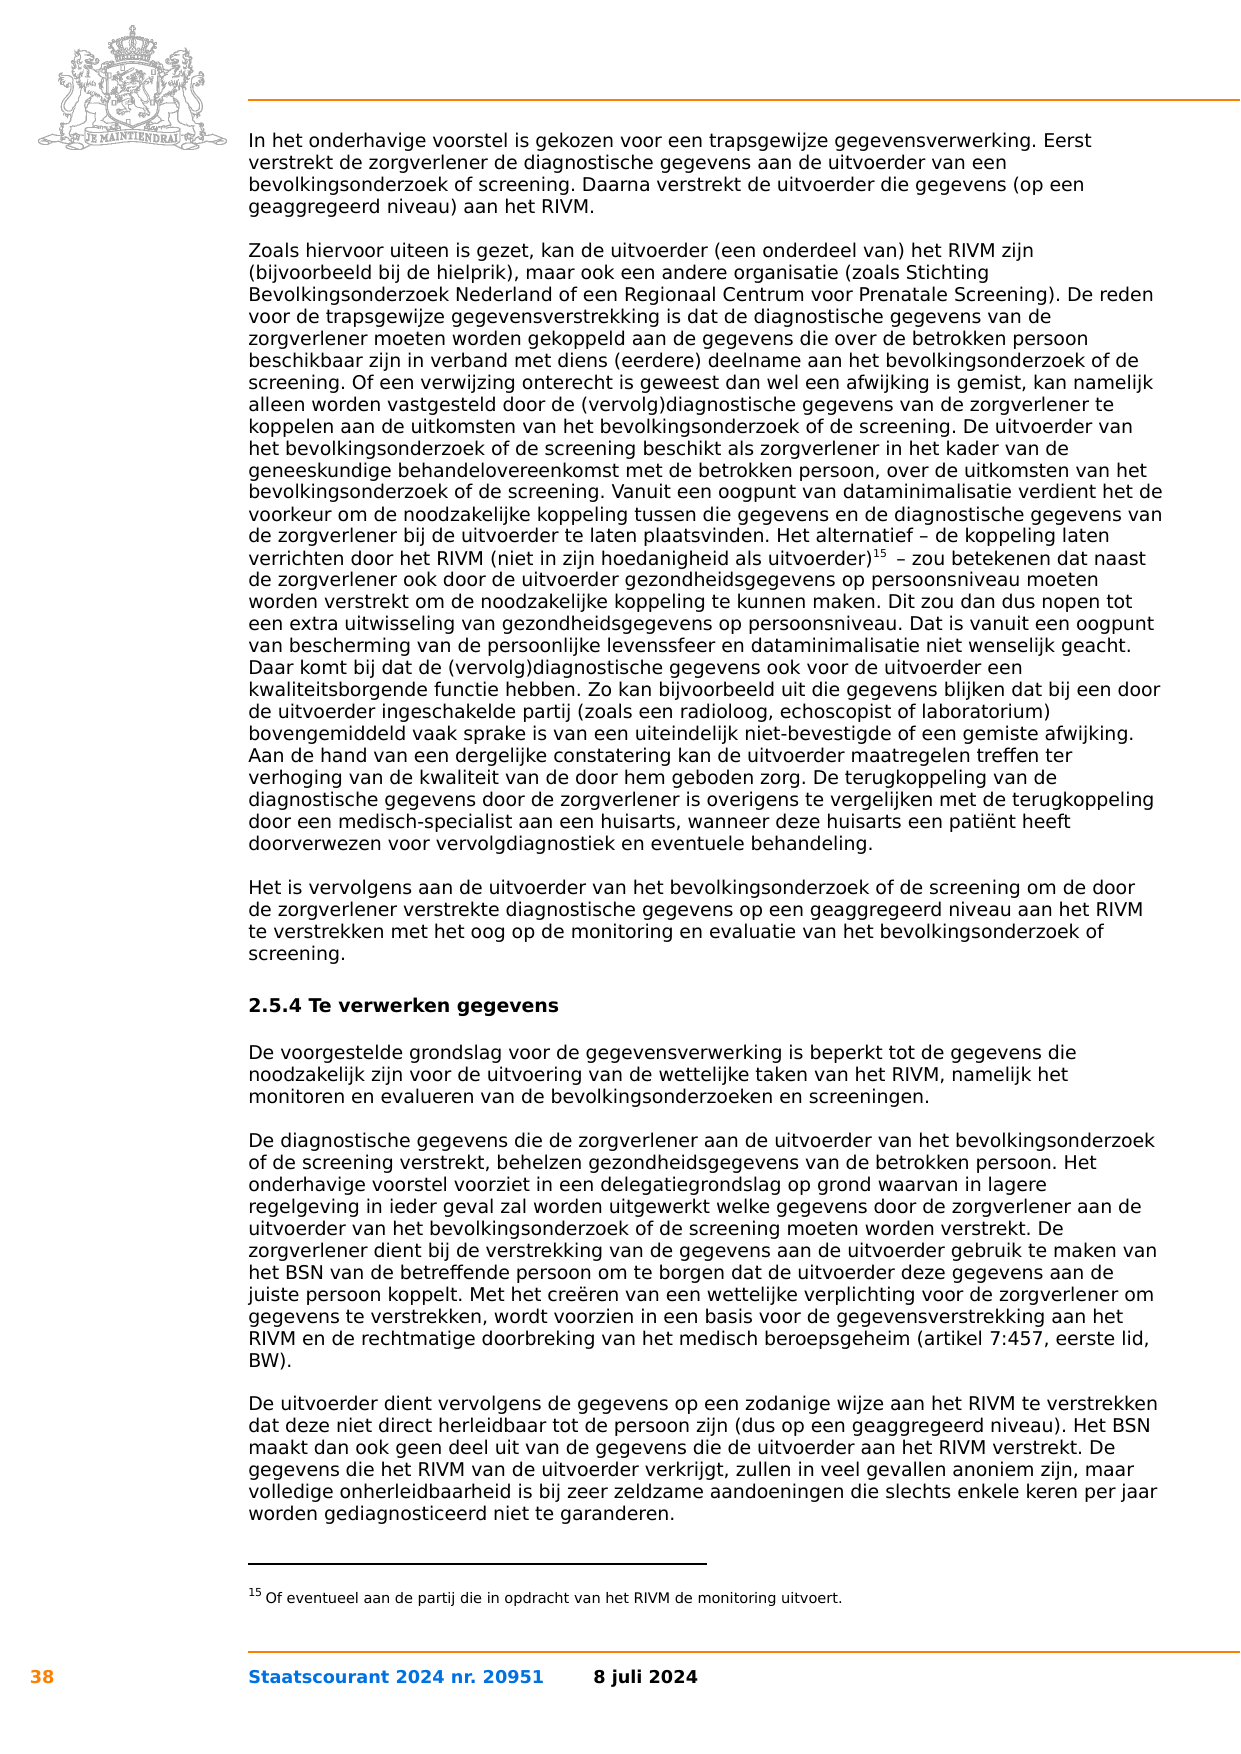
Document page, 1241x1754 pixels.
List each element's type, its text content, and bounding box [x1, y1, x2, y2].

subtitle 2.5.4 Te verwerken gegevens [248, 995, 1163, 1017]
text De voorgestelde grondslag voor de gegevensverwerking is beperkt tot de gegevens die noodzakelijk zijn voor de uitvoering van de wettelijke taken van het RIVM, namelijk het monitoren en evalueren van de bevolkingsonderzoeken en screeningen. [248, 1042, 1163, 1108]
text Zoals hiervoor uiteen is gezet, kan de uitvoerder (een onderdeel van) het RIVM zijn (bijvoorbeeld bij de hielprik), maar ook een andere organisatie (zoals Stichting Bevolkingsonderzoek Nederland of een Regionaal Centrum voor Prenatale Screening). De reden voor de trapsgewijze gegevensverstrekking is dat de diagnostische gegevens van de zorgverlener moeten worden gekoppeld aan de gegevens die over de betrokken persoon beschikbaar zijn in verband met diens (eerdere) deelname aan het bevolkingsonderzoek of de screening. Of een verwijzing onterecht is geweest dan wel een afwijking is gemist, kan namelijk alleen worden vastgesteld door de (vervolg)diagnostische gegevens van de zorgverlener te koppelen aan de uitkomsten van het bevolkingsonderzoek of de screening. De uitvoerder van het bevolkingsonderzoek of de screening beschikt als zorgverlener in het kader van de geneeskundige behandelovereenkomst met de betrokken persoon, over de uitkomsten van het bevolkingsonderzoek of de screening. Vanuit een oogpunt van dataminimalisatie verdient het de voorkeur om de noodzakelijke koppeling tussen die gegevens en de diagnostische gegevens van de zorgverlener bij de uitvoerder te laten plaatsvinden. Het alternatief – de koppeling laten verrichten door het RIVM (niet in zijn hoedanigheid als uitvoerder) – zou betekenen dat naast de zorgverlener ook door de uitvoerder gezondheidsgegevens op persoonsniveau moeten worden verstrekt om de noodzakelijke koppeling te kunnen maken. Dit zou dan dus nopen tot een extra uitwisseling van gezondheidsgegevens op persoonsniveau. Dat is vanuit een oogpunt van bescherming van de persoonlijke levenssfeer en dataminimalisatie niet wenselijk geacht. Daar komt bij dat de (vervolg)diagnostische gegevens ook voor de uitvoerder een kwaliteitsborgende functie hebben. Zo kan bijvoorbeeld uit die gegevens blijken dat bij een door de uitvoerder ingeschakelde partij (zoals een radioloog, echoscopist of laboratorium) bovengemiddeld vaak sprake is van een uiteindelijk niet-bevestigde of een gemiste afwijking. Aan de hand van een dergelijke constatering kan de uitvoerder maatregelen treffen ter verhoging van de kwaliteit van de door hem geboden zorg. De terugkoppeling van de diagnostische gegevens door de zorgverlener is overigens te vergelijken met de terugkoppeling door een medisch-specialist aan een huisarts, wanneer deze huisarts een patiënt heeft doorverwezen voor vervolgdiagnostiek en eventuele behandeling. [248, 240, 1163, 855]
text De diagnostische gegevens die de zorgverlener aan de uitvoerder van het bevolkingsonderzoek of de screening verstrekt, behelzen gezondheidsgegevens van de betrokken persoon. Het onderhavige voorstel voorziet in een delegatiegrondslag op grond waarvan in lagere regelgeving in ieder geval zal worden uitgewerkt welke gegevens door de zorgverlener aan de uitvoerder van het bevolkingsonderzoek of de screening moeten worden verstrekt. De zorgverlener dient bij de verstrekking van de gegevens aan de uitvoerder gebruik te maken van het BSN van de betreffende persoon om te borgen dat de uitvoerder deze gegevens aan de juiste persoon koppelt. Met het creëren van een wettelijke verplichting voor de zorgverlener om gegevens te verstrekken, wordt voorzien in een basis voor de gegevensverstrekking aan het RIVM en de rechtmatige doorbreking van het medisch beroepsgeheim (artikel 7:457, eerste lid, BW). [248, 1130, 1163, 1371]
text In het onderhavige voorstel is gekozen voor een trapsgewijze gegevensverwerking. Eerst verstrekt de zorgverlener de diagnostische gegevens aan de uitvoerder van een bevolkingsonderzoek of screening. Daarna verstrekt de uitvoerder die gegevens (op een geaggregeerd niveau) aan het RIVM. [248, 130, 1163, 218]
picture [38, 25, 227, 150]
text De uitvoerder dient vervolgens de gegevens op een zodanige wijze aan het RIVM te verstrekken dat deze niet direct herleidbaar tot de persoon zijn (dus op een geaggregeerd niveau). Het BSN maakt dan ook geen deel uit van de gegevens die de uitvoerder aan het RIVM verstrekt. De gegevens die het RIVM van de uitvoerder verkrijgt, zullen in veel gevallen anoniem zijn, maar volledige onherleidbaarheid is bij zeer zeldzame aandoeningen die slechts enkele keren per jaar worden gediagnosticeerd niet te garanderen. [248, 1393, 1163, 1525]
text Of eventueel aan de partij die in opdracht van het RIVM de monitoring uitvoert. [248, 1586, 1163, 1608]
text Het is vervolgens aan de uitvoerder van het bevolkingsonderzoek of de screening om de door de zorgverlener verstrekte diagnostische gegevens op een geaggregeerd niveau aan het RIVM te verstrekken met het oog op de monitoring en evaluatie van het bevolkingsonderzoek of screening. [248, 877, 1163, 965]
